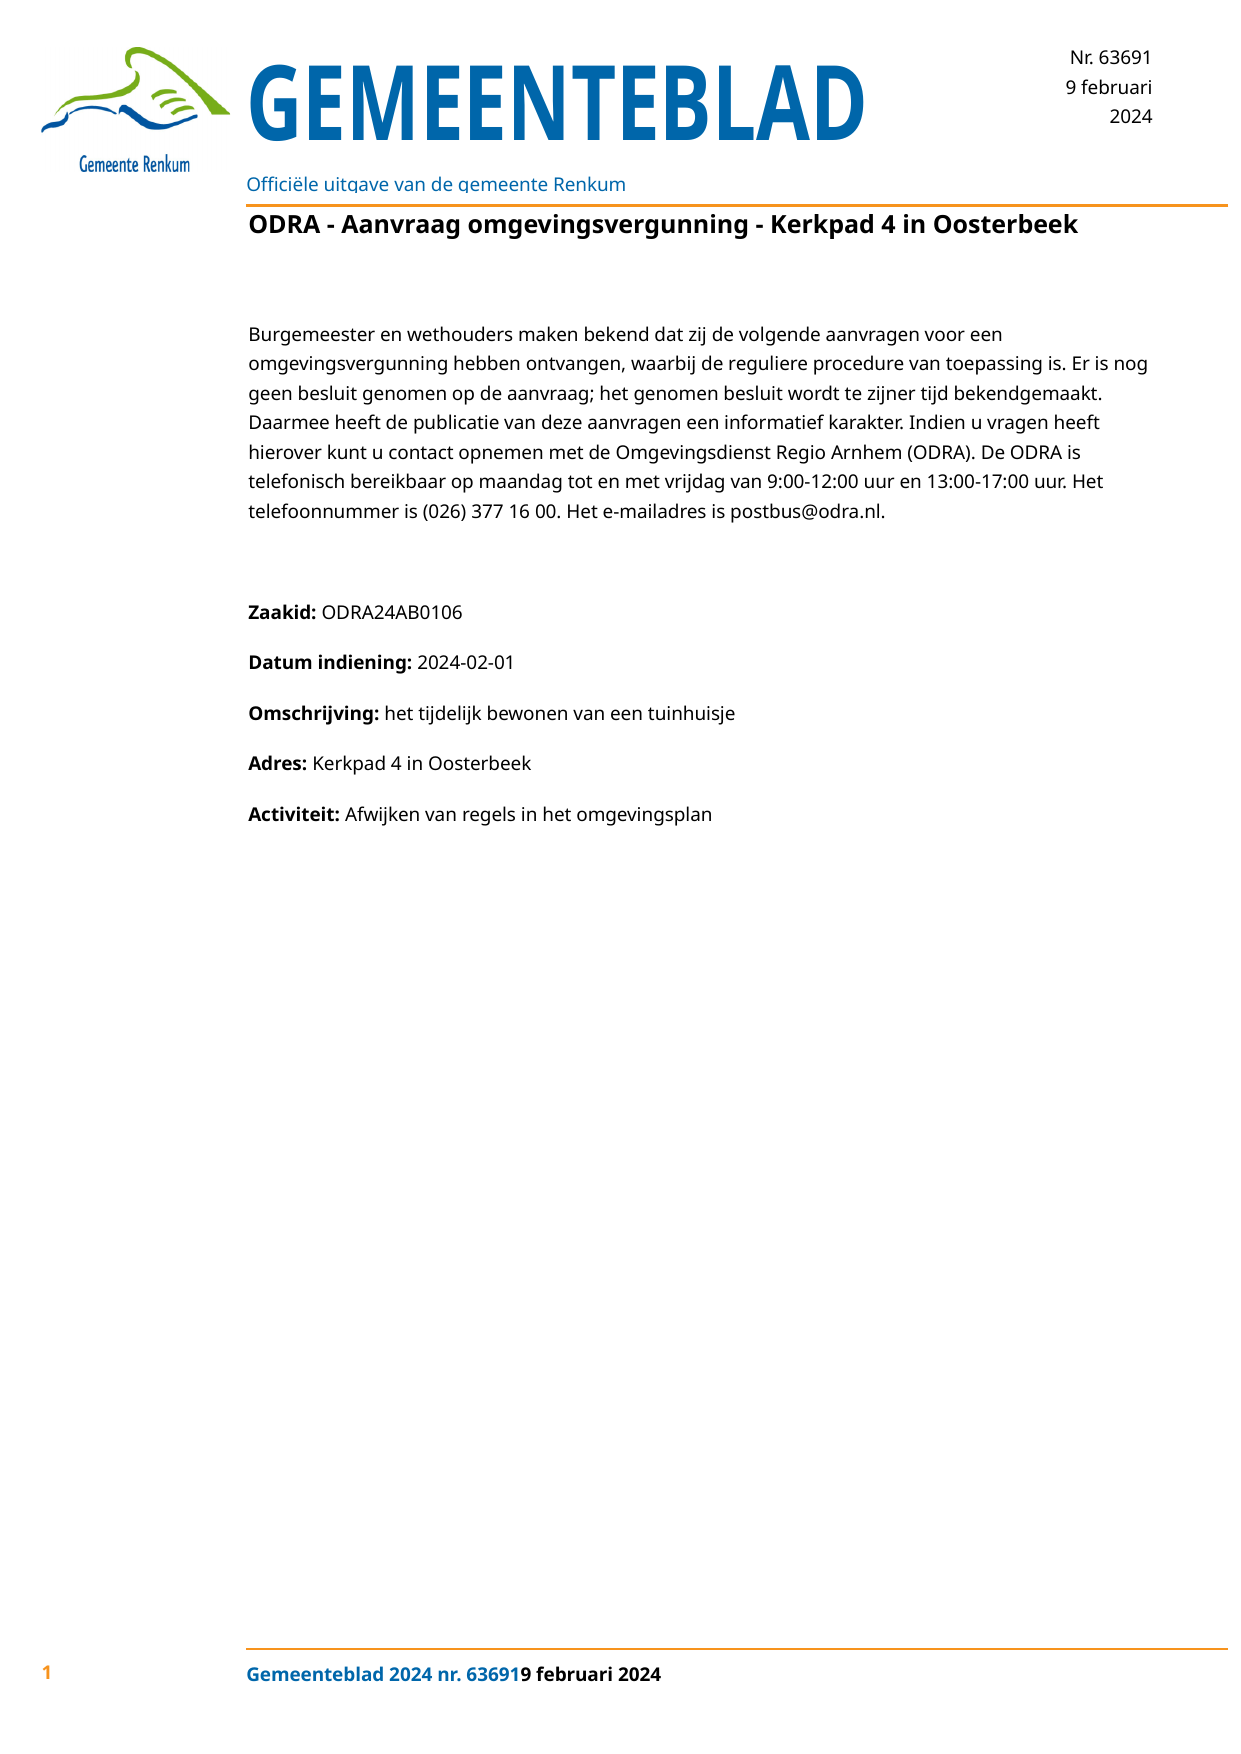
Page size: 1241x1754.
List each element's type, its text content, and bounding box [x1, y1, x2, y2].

text Omschrijving: het tijdelijk bewonen van een tuinhuisje [248, 700, 1152, 726]
text Zaakid: ODRA24AB0106 [248, 599, 1152, 625]
text Adres: Kerkpad 4 in Oosterbeek [248, 750, 1152, 776]
picture [41, 47, 231, 172]
text Activiteit: Afwijken van regels in het omgevingsplan [248, 801, 1152, 826]
text Datum indiening: 2024-02-01 [248, 649, 1152, 675]
text ODRA - Aanvraag omgevingsvergunning - Kerkpad 4 in Oosterbeek [248, 207, 1152, 241]
text Burgemeester en wethouders maken bekend dat zij de volgende aanvragen voor een omgevingsvergunning hebben ontvangen, waarbij de reguliere procedure van toepassing is. Er is nog geen besluit genomen op de aanvraag; het genomen besluit wordt te zijner tijd bekendgemaakt. Daarmee heeft de publicatie van deze aanvragen een informatief karakter. Indien u vragen heeft hierover kunt u contact opnemen met de Omgevingsdienst Regio Arnhem (ODRA). De ODRA is telefonisch bereikbaar op maandag tot en met vrijdag van 9:00-12:00 uur en 13:00-17:00 uur. Het telefoonnummer is (026) 377 16 00. Het e-mailadres is postbus@odra.nl. [248, 321, 1152, 524]
